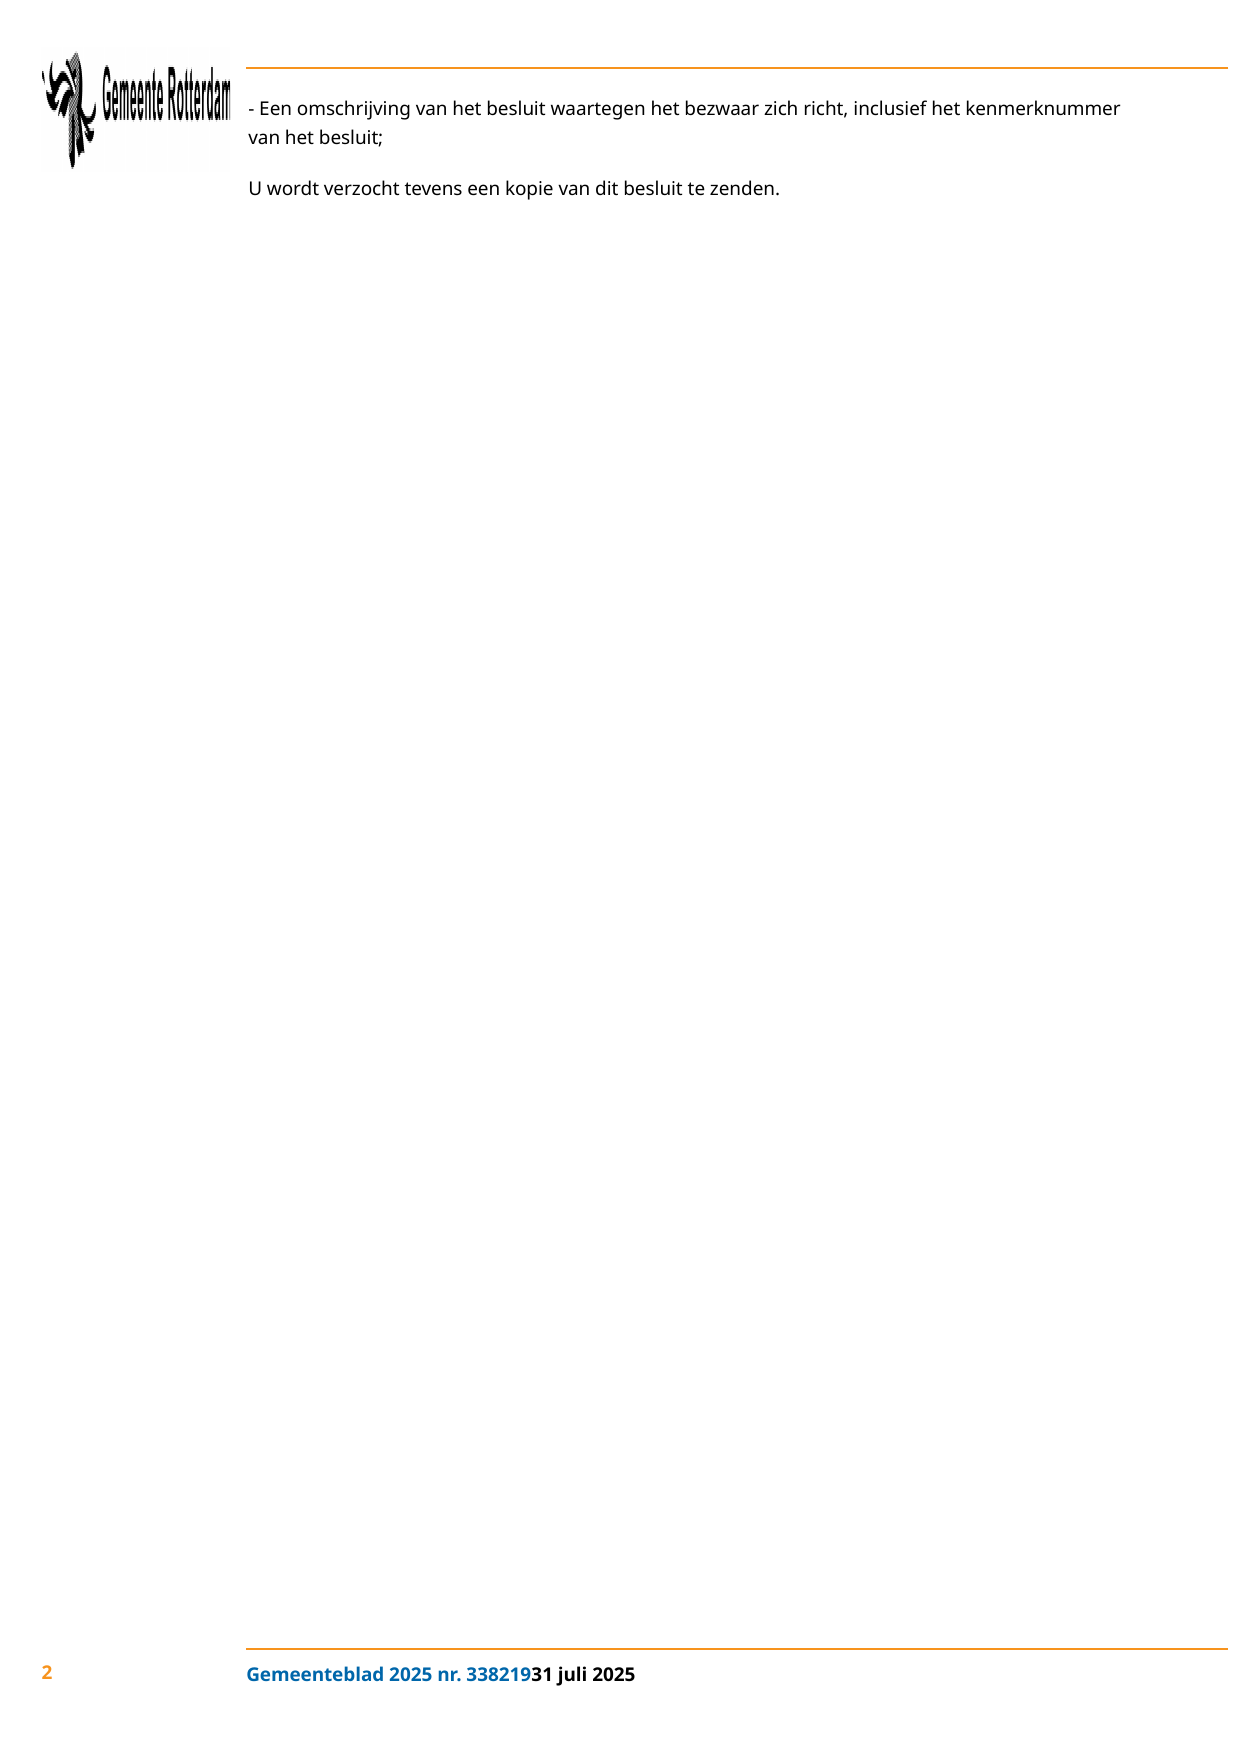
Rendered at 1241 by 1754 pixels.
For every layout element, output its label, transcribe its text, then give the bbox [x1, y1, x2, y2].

text U wordt verzocht tevens een kopie van dit besluit te zenden. [248, 175, 1152, 201]
text - Een omschrijving van het besluit waartegen het bezwaar zich richt, inclusief het kenmerknummer van het besluit; [248, 95, 1152, 150]
picture [41, 47, 231, 172]
